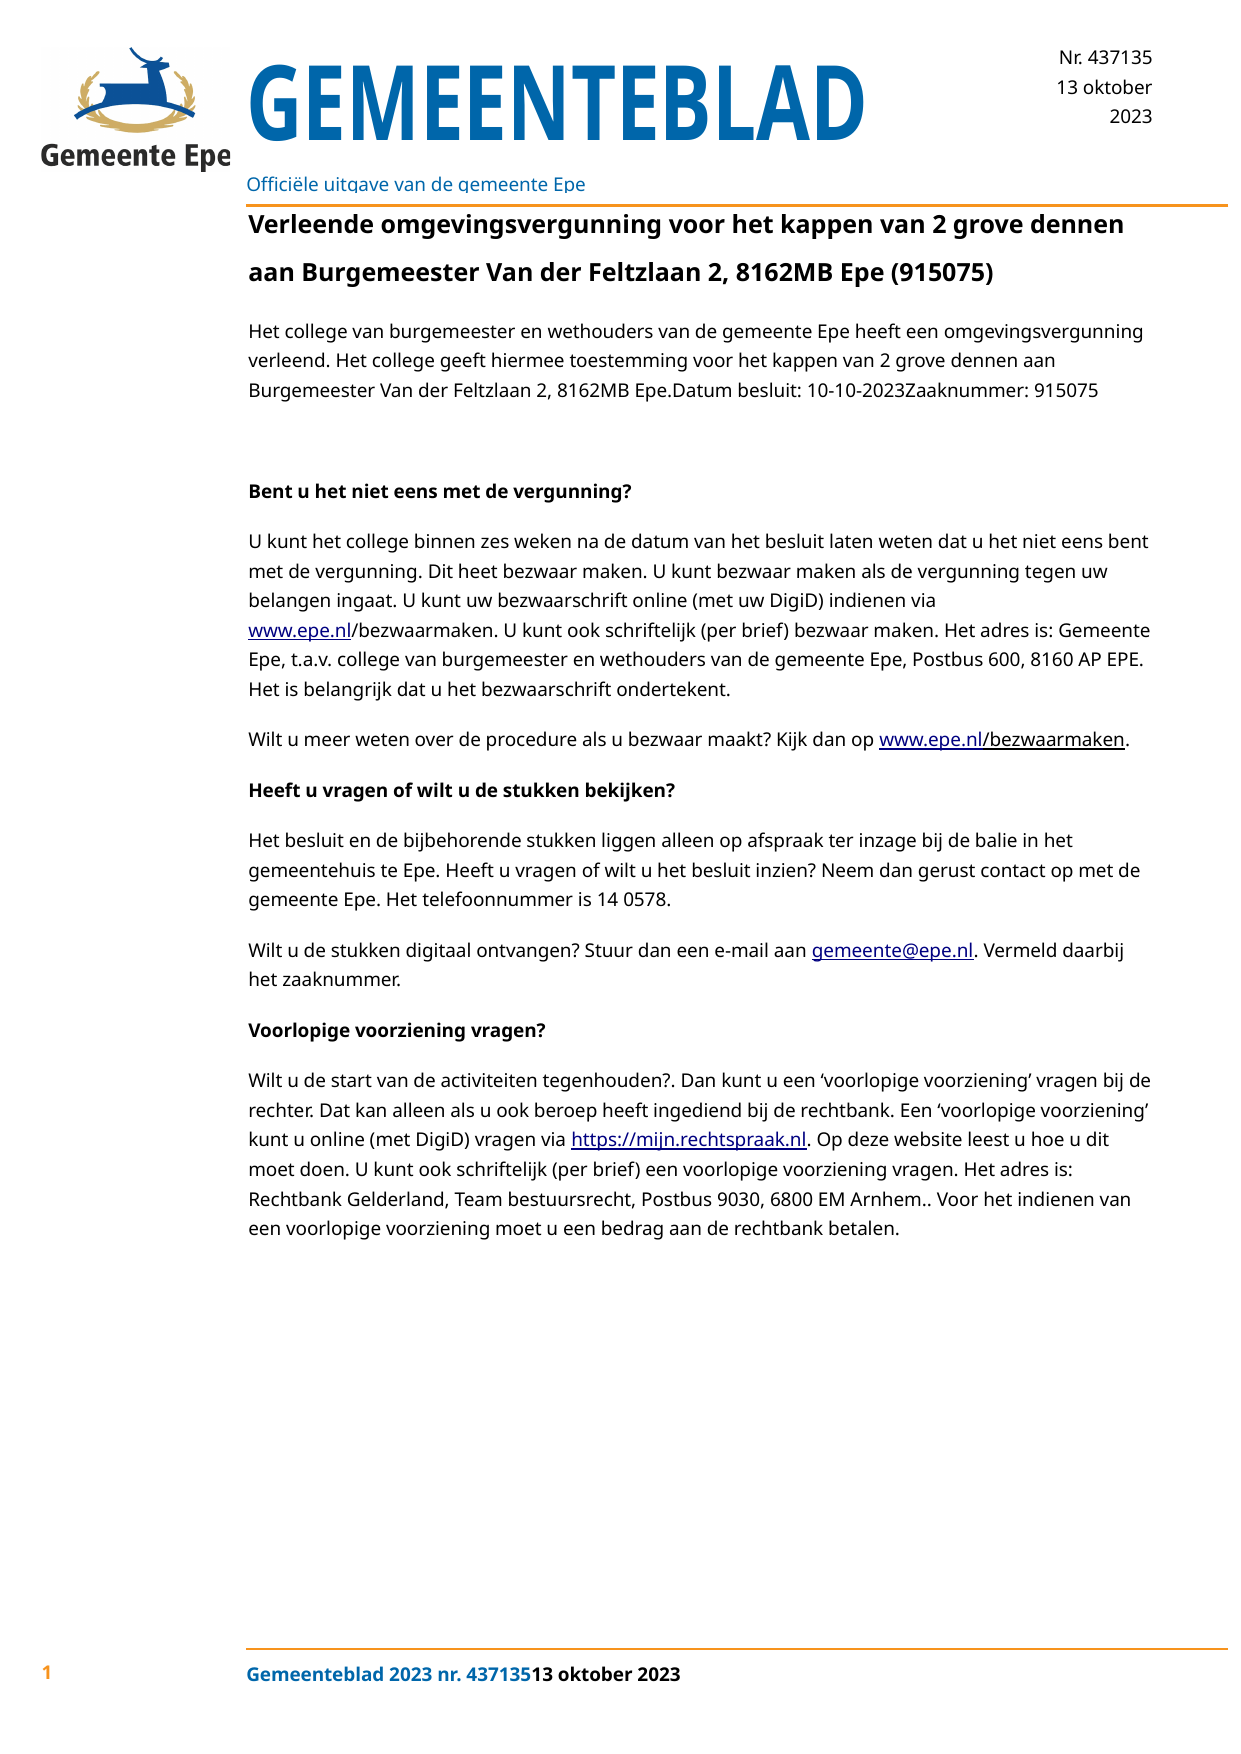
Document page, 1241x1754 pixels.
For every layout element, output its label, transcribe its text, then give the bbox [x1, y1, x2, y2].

text Voorlopige voorziening vragen? [248, 1017, 1152, 1043]
text Het besluit en de bijbehorende stukken liggen alleen op afspraak ter inzage bij de balie in het gemeentehuis te Epe. Heeft u vragen of wilt u het besluit inzien? Neem dan gerust contact op met de gemeente Epe. Het telefoonnummer is 14 0578. [248, 827, 1152, 912]
text Verleende omgevingsvergunning voor het kappen van 2 grove dennen aan Burgemeester Van der Feltzlaan 2, 8162MB Epe (915075) [248, 207, 1152, 288]
text U kunt het college binnen zes weken na de datum van het besluit laten weten dat u het niet eens bent met de vergunning. Dit heet bezwaar maken. U kunt bezwaar maken als de vergunning tegen uw belangen ingaat. U kunt uw bezwaarschrift online (met uw DigiD) indienen via www.epe.nl/bezwaarmaken. U kunt ook schriftelijk (per brief) bezwaar maken. Het adres is: Gemeente Epe, t.a.v. college van burgemeester en wethouders van de gemeente Epe, Postbus 600, 8160 AP EPE. Het is belangrijk dat u het bezwaarschrift ondertekent. [248, 528, 1152, 702]
text Wilt u de stukken digitaal ontvangen? Stuur dan een e-mail aan gemeente@epe.nl. Vermeld daarbij het zaaknummer. [248, 937, 1152, 992]
picture [41, 47, 231, 172]
text Wilt u meer weten over de procedure als u bezwaar maakt? Kijk dan op www.epe.nl/bezwaarmaken. [248, 727, 1152, 752]
text Bent u het niet eens met de vergunning? [248, 478, 1152, 504]
text Het college van burgemeester en wethouders van de gemeente Epe heeft een omgevingsvergunning verleend. Het college geeft hiermee toestemming voor het kappen van 2 grove dennen aan Burgemeester Van der Feltzlaan 2, 8162MB Epe.Datum besluit: 10-10-2023Zaaknummer: 915075 [248, 318, 1152, 403]
text Wilt u de start van de activiteiten tegenhouden?. Dan kunt u een ‘voorlopige voorziening’ vragen bij de rechter. Dat kan alleen als u ook beroep heeft ingediend bij de rechtbank. Een ‘voorlopige voorziening’ kunt u online (met DigiD) vragen via https://mijn.rechtspraak.nl. Op deze website leest u hoe u dit moet doen. U kunt ook schriftelijk (per brief) een voorlopige voorziening vragen. Het adres is: Rechtbank Gelderland, Team bestuursrecht, Postbus 9030, 6800 EM Arnhem.. Voor het indienen van een voorlopige voorziening moet u een bedrag aan de rechtbank betalen. [248, 1067, 1152, 1241]
text Heeft u vragen of wilt u de stukken bekijken? [248, 777, 1152, 803]
